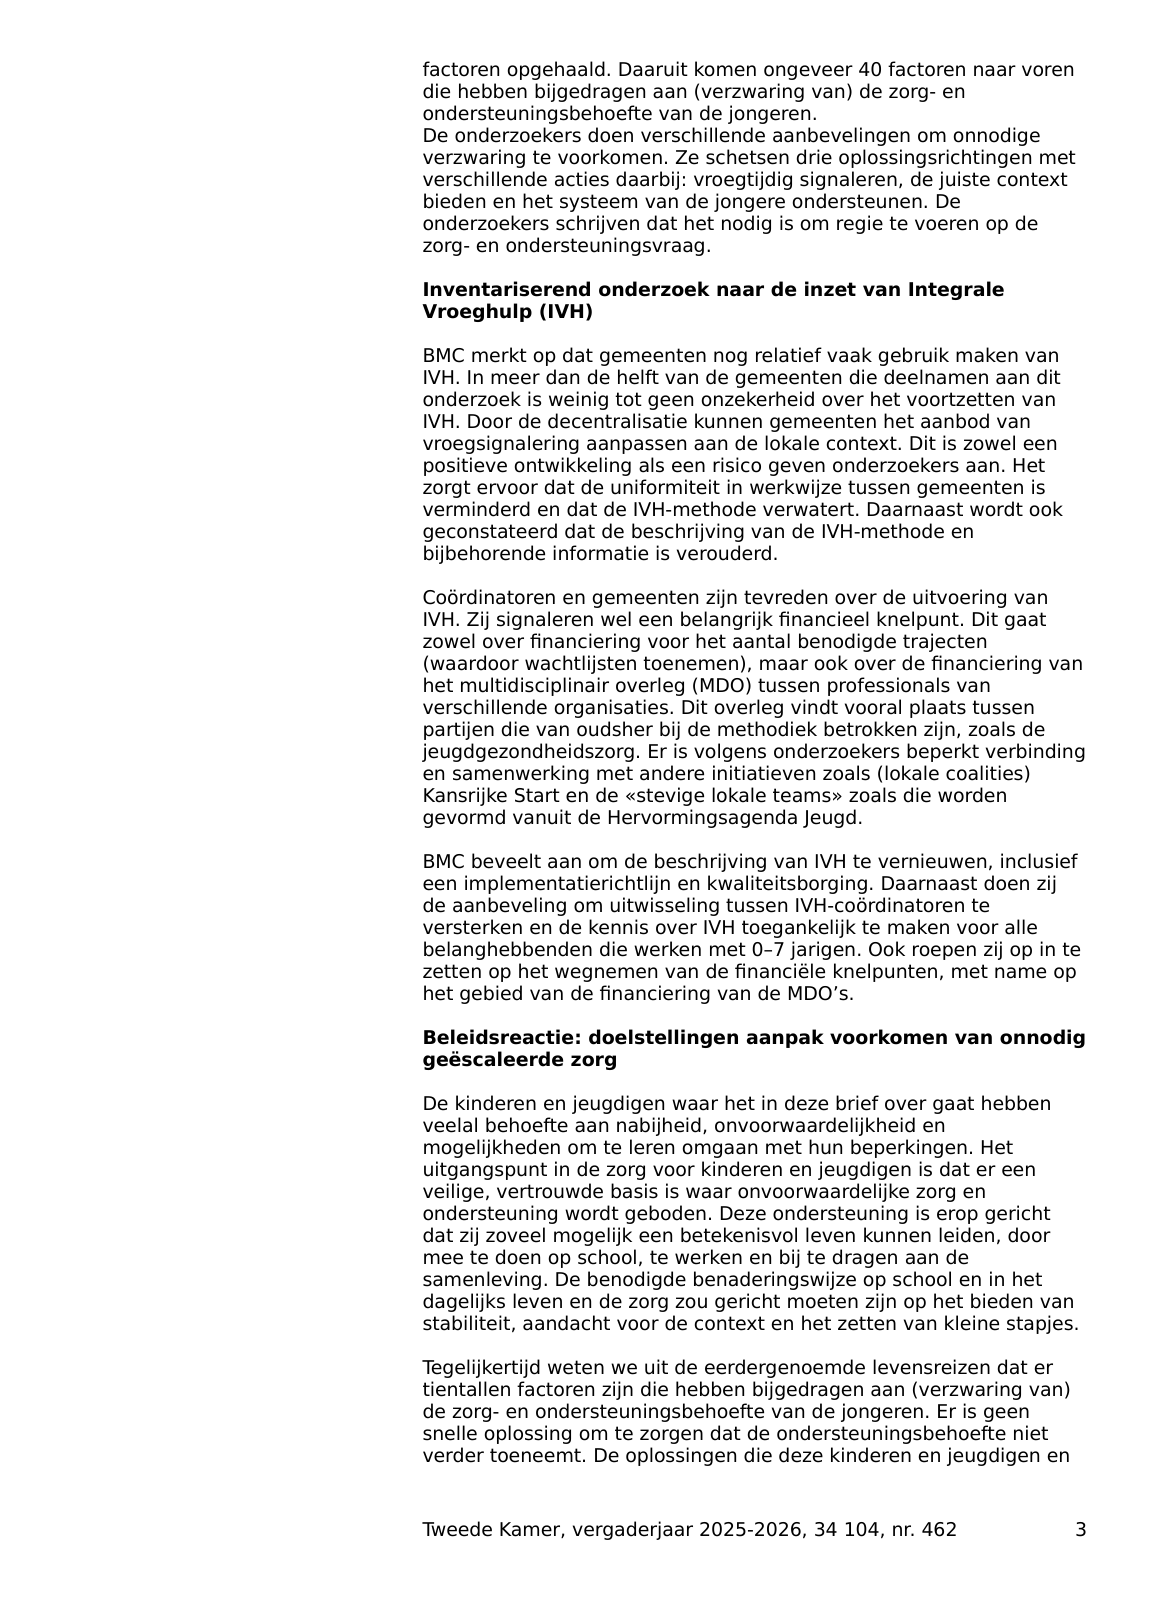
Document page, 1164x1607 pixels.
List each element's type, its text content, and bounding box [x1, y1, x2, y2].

text factoren opgehaald. Daaruit komen ongeveer 40 factoren naar voren die hebben bijgedragen aan (verzwaring van) de zorg- en ondersteuningsbehoefte van de jongeren. [422, 59, 1087, 125]
subtitle Beleidsreactie: doelstellingen aanpak voorkomen van onnodig geëscaleerde zorg [422, 1027, 1087, 1071]
text BMC merkt op dat gemeenten nog relatief vaak gebruik maken van IVH. In meer dan de helft van de gemeenten die deelnamen aan dit onderzoek is weinig tot geen onzekerheid over het voortzetten van IVH. Door de decentralisatie kunnen gemeenten het aanbod van vroegsignalering aanpassen aan de lokale context. Dit is zowel een positieve ontwikkeling als een risico geven onderzoekers aan. Het zorgt ervoor dat de uniformiteit in werkwijze tussen gemeenten is verminderd en dat de IVH-methode verwatert. Daarnaast wordt ook geconstateerd dat de beschrijving van de IVH-methode en bijbehorende informatie is verouderd. [422, 345, 1087, 565]
text Tegelijkertijd weten we uit de eerdergenoemde levensreizen dat er tientallen factoren zijn die hebben bijgedragen aan (verzwaring van) de zorg- en ondersteuningsbehoefte van de jongeren. Er is geen snelle oplossing om te zorgen dat de ondersteuningsbehoefte niet verder toeneemt. De oplossingen die deze kinderen en jeugdigen en [422, 1357, 1087, 1467]
text De onderzoekers doen verschillende aanbevelingen om onnodige verzwaring te voorkomen. Ze schetsen drie oplossingsrichtingen met verschillende acties daarbij: vroegtijdig signaleren, de juiste context bieden en het systeem van de jongere ondersteunen. De onderzoekers schrijven dat het nodig is om regie te voeren op de zorg- en ondersteuningsvraag. [422, 125, 1087, 257]
subtitle Inventariserend onderzoek naar de inzet van Integrale Vroeghulp (IVH) [422, 279, 1087, 323]
text BMC beveelt aan om de beschrijving van IVH te vernieuwen, inclusief een implementatierichtlijn en kwaliteitsborging. Daarnaast doen zij de aanbeveling om uitwisseling tussen IVH-coördinatoren te versterken en de kennis over IVH toegankelijk te maken voor alle belanghebbenden die werken met 0–7 jarigen. Ook roepen zij op in te zetten op het wegnemen van de financiële knelpunten, met name op het gebied van de financiering van de MDO’s. [422, 851, 1087, 1005]
text Coördinatoren en gemeenten zijn tevreden over de uitvoering van IVH. Zij signaleren wel een belangrijk financieel knelpunt. Dit gaat zowel over financiering voor het aantal benodigde trajecten (waardoor wachtlijsten toenemen), maar ook over de financiering van het multidisciplinair overleg (MDO) tussen professionals van verschillende organisaties. Dit overleg vindt vooral plaats tussen partijen die van oudsher bij de methodiek betrokken zijn, zoals de jeugdgezondheidszorg. Er is volgens onderzoekers beperkt verbinding en samenwerking met andere initiatieven zoals (lokale coalities) Kansrijke Start en de «stevige lokale teams» zoals die worden gevormd vanuit de Hervormingsagenda Jeugd. [422, 587, 1087, 829]
text De kinderen en jeugdigen waar het in deze brief over gaat hebben veelal behoefte aan nabijheid, onvoorwaardelijkheid en mogelijkheden om te leren omgaan met hun beperkingen. Het uitgangspunt in de zorg voor kinderen en jeugdigen is dat er een veilige, vertrouwde basis is waar onvoorwaardelijke zorg en ondersteuning wordt geboden. Deze ondersteuning is erop gericht dat zij zoveel mogelijk een betekenisvol leven kunnen leiden, door mee te doen op school, te werken en bij te dragen aan de samenleving. De benodigde benaderingswijze op school en in het dagelijks leven en de zorg zou gericht moeten zijn op het bieden van stabiliteit, aandacht voor de context en het zetten van kleine stapjes. [422, 1093, 1087, 1335]
